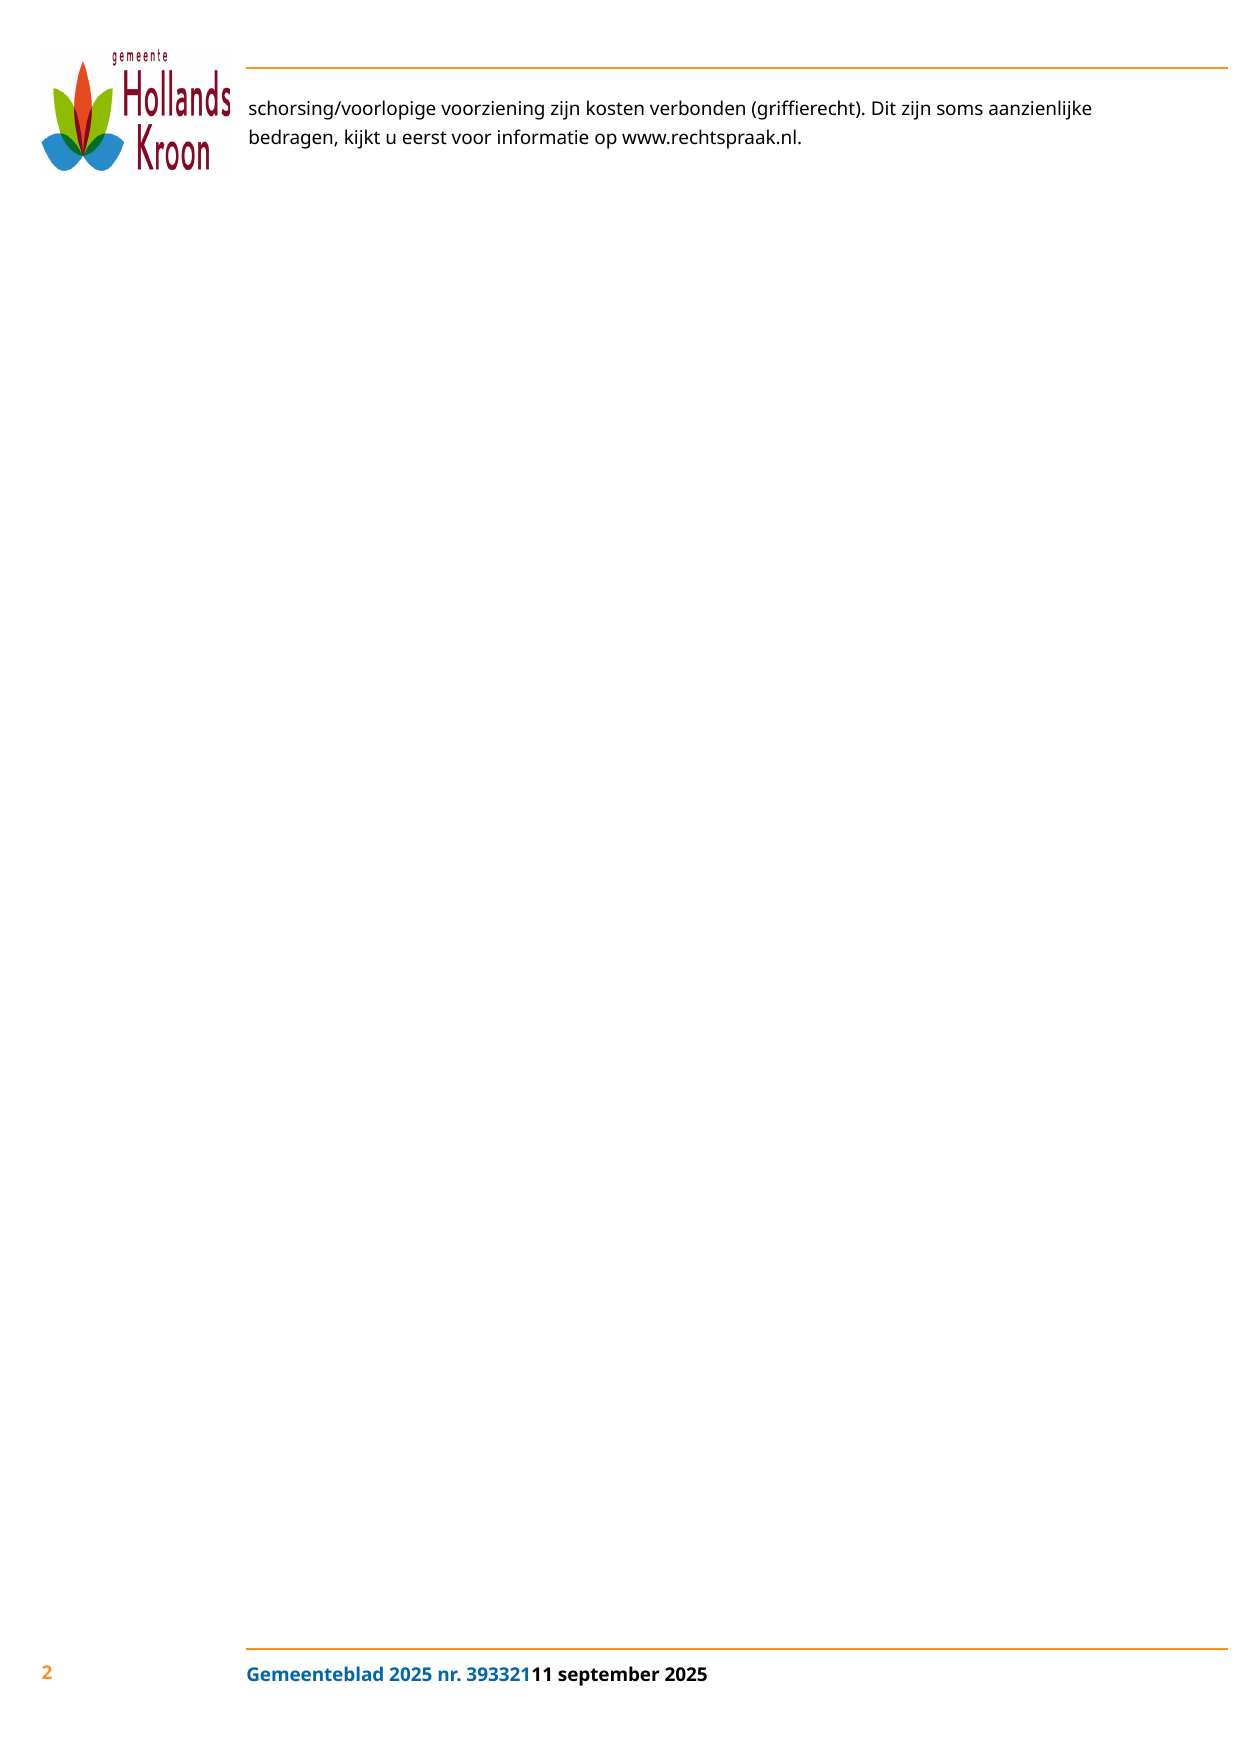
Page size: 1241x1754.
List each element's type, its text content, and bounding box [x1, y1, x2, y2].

text schorsing/voorlopige voorziening zijn kosten verbonden (griffierecht). Dit zijn soms aanzienlijke bedragen, kijkt u eerst voor informatie op www.rechtspraak.nl. [248, 95, 1152, 150]
picture [41, 47, 231, 172]
